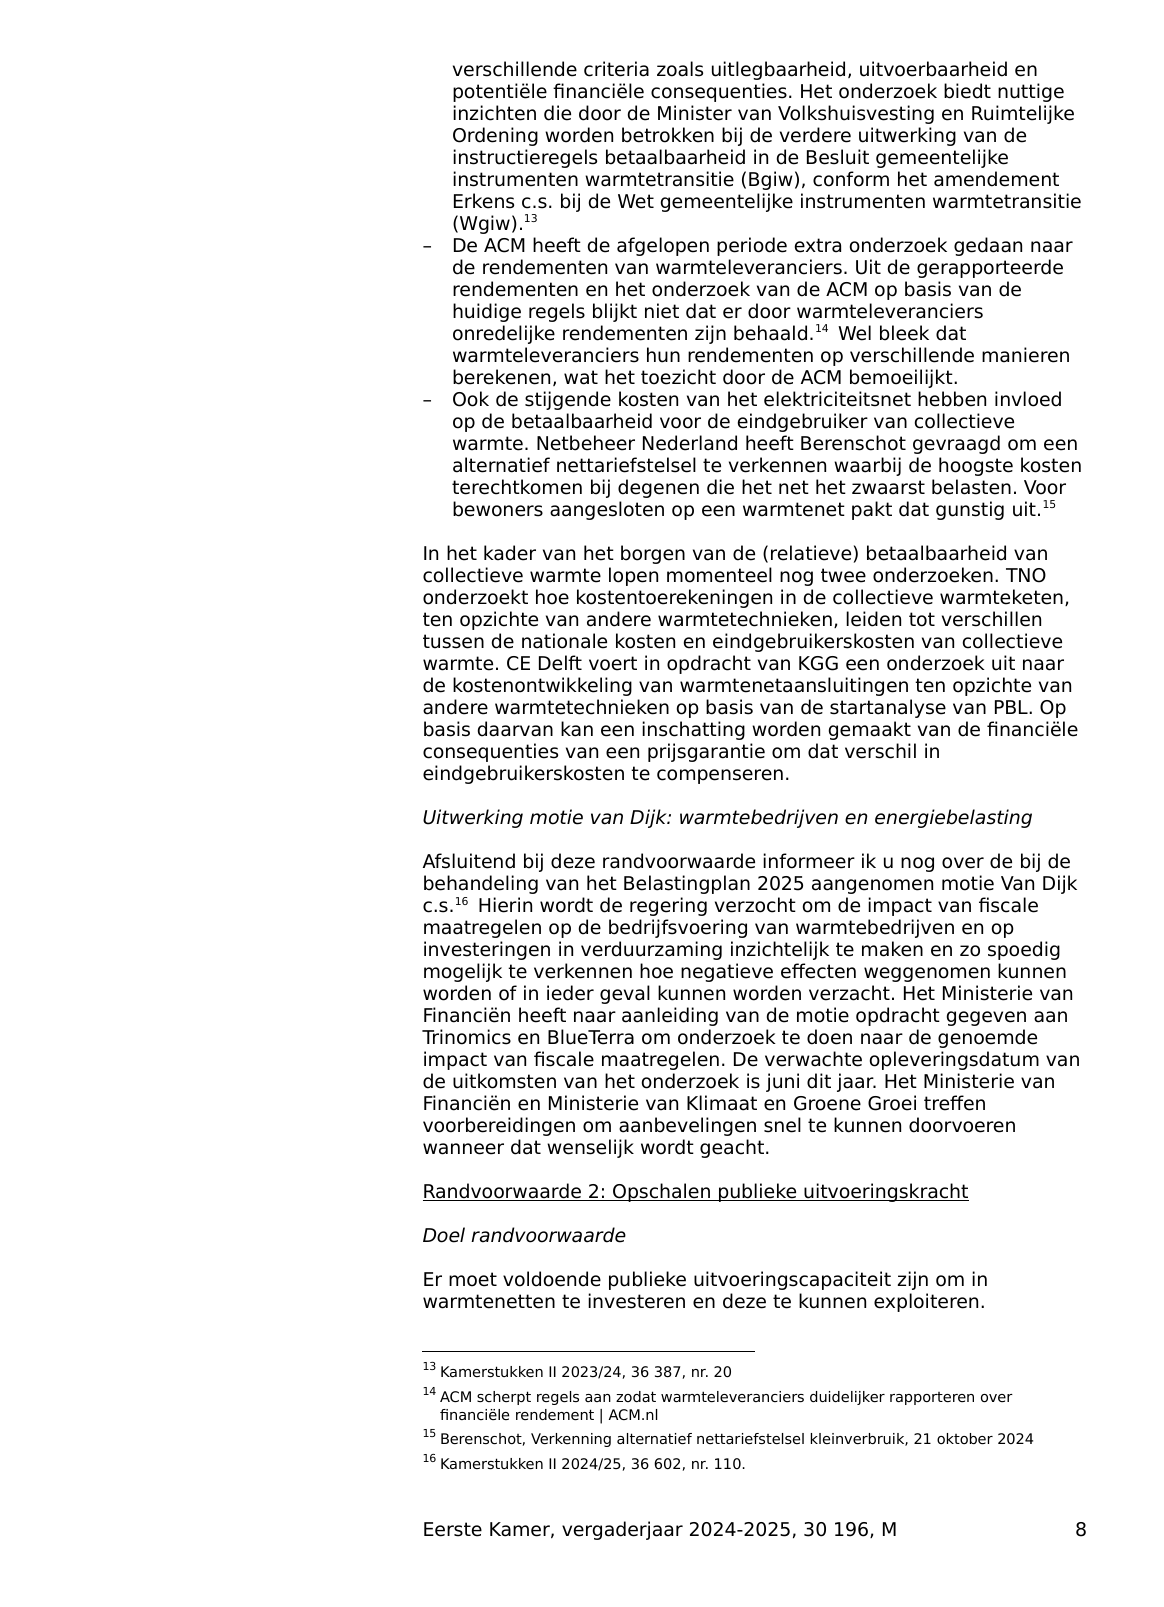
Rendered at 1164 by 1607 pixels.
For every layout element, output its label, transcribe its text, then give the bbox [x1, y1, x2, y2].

subtitle Randvoorwaarde 2: Opschalen publieke uitvoeringskracht [422, 1181, 1087, 1203]
text Berenschot, Verkenning alternatief nettariefstelsel kleinverbruik, 21 oktober 2024 [422, 1427, 1087, 1449]
text ACM scherpt regels aan zodat warmteleveranciers duidelijker rapporteren over financiële rendement | ACM.nl [422, 1385, 1087, 1424]
text Kamerstukken II 2024/25, 36 602, nr. 110. [422, 1452, 1087, 1474]
subtitle Uitwerking motie van Dijk: warmtebedrijven en energiebelasting [422, 807, 1087, 829]
text verschillende criteria zoals uitlegbaarheid, uitvoerbaarheid en potentiële financiële consequenties. Het onderzoek biedt nuttige inzichten die door de Minister van Volkshuisvesting en Ruimtelijke Ordening worden betrokken bij de verdere uitwerking van de instructieregels betaalbaarheid in de Besluit gemeentelijke instrumenten warmtetransitie (Bgiw), conform het amendement Erkens c.s. bij de Wet gemeentelijke instrumenten warmtetransitie (Wgiw). [422, 59, 1087, 235]
text – De ACM heeft de afgelopen periode extra onderzoek gedaan naar de rendementen van warmteleveranciers. Uit de gerapporteerde rendementen en het onderzoek van de ACM op basis van de huidige regels blijkt niet dat er door warmteleveranciers onredelijke rendementen zijn behaald. Wel bleek dat warmteleveranciers hun rendementen op verschillende manieren berekenen, wat het toezicht door de ACM bemoeilijkt. [422, 235, 1087, 389]
text Kamerstukken II 2023/24, 36 387, nr. 20 [422, 1360, 1087, 1382]
text – Ook de stijgende kosten van het elektriciteitsnet hebben invloed op de betaalbaarheid voor de eindgebruiker van collectieve warmte. Netbeheer Nederland heeft Berenschot gevraagd om een alternatief nettariefstelsel te verkennen waarbij de hoogste kosten terechtkomen bij degenen die het net het zwaarst belasten. Voor bewoners aangesloten op een warmtenet pakt dat gunstig uit. [422, 389, 1087, 521]
text Er moet voldoende publieke uitvoeringscapaciteit zijn om in warmtenetten te investeren en deze te kunnen exploiteren. [422, 1269, 1087, 1313]
text Afsluitend bij deze randvoorwaarde informeer ik u nog over de bij de behandeling van het Belastingplan 2025 aangenomen motie Van Dijk c.s. Hierin wordt de regering verzocht om de impact van fiscale maatregelen op de bedrijfsvoering van warmtebedrijven en op investeringen in verduurzaming inzichtelijk te maken en zo spoedig mogelijk te verkennen hoe negatieve effecten weggenomen kunnen worden of in ieder geval kunnen worden verzacht. Het Ministerie van Financiën heeft naar aanleiding van de motie opdracht gegeven aan Trinomics en BlueTerra om onderzoek te doen naar de genoemde impact van fiscale maatregelen. De verwachte opleveringsdatum van de uitkomsten van het onderzoek is juni dit jaar. Het Ministerie van Financiën en Ministerie van Klimaat en Groene Groei treffen voorbereidingen om aanbevelingen snel te kunnen doorvoeren wanneer dat wenselijk wordt geacht. [422, 851, 1087, 1159]
subtitle Doel randvoorwaarde [422, 1225, 1087, 1247]
text In het kader van het borgen van de (relatieve) betaalbaarheid van collectieve warmte lopen momenteel nog twee onderzoeken. TNO onderzoekt hoe kostentoerekeningen in de collectieve warmteketen, ten opzichte van andere warmtetechnieken, leiden tot verschillen tussen de nationale kosten en eindgebruikerskosten van collectieve warmte. CE Delft voert in opdracht van KGG een onderzoek uit naar de kostenontwikkeling van warmtenetaansluitingen ten opzichte van andere warmtetechnieken op basis van de startanalyse van PBL. Op basis daarvan kan een inschatting worden gemaakt van de financiële consequenties van een prijsgarantie om dat verschil in eindgebruikerskosten te compenseren. [422, 543, 1087, 784]
